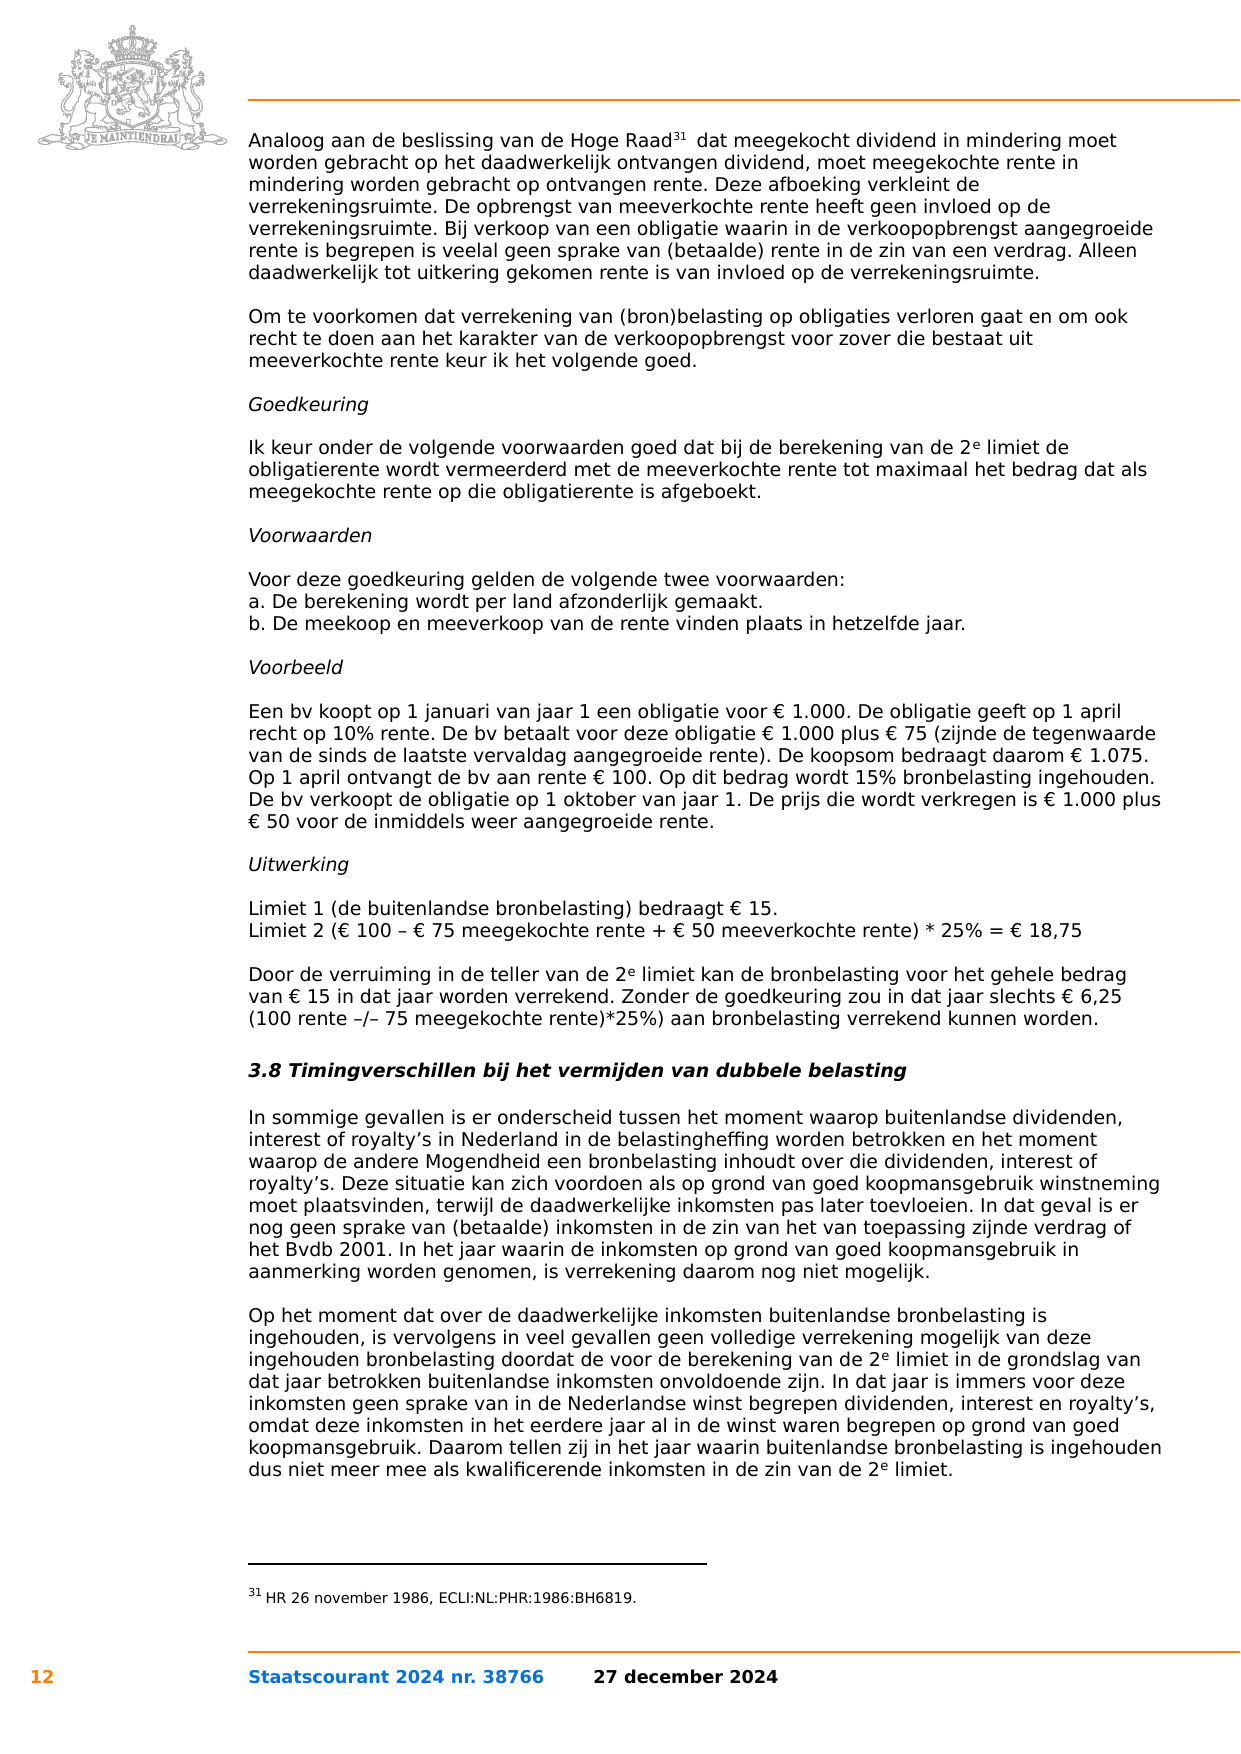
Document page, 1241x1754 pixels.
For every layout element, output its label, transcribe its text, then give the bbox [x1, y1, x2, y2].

text HR 26 november 1986, ECLI:NL:PHR:1986:BH6819. [248, 1586, 1163, 1608]
text b. De meekoop en meeverkoop van de rente vinden plaats in hetzelfde jaar. [248, 613, 1163, 635]
text Een bv koopt op 1 januari van jaar 1 een obligatie voor € 1.000. De obligatie geeft op 1 april recht op 10% rente. De bv betaalt voor deze obligatie € 1.000 plus € 75 (zijnde de tegenwaarde van de sinds de laatste vervaldag aangegroeide rente). De koopsom bedraagt daarom € 1.075. Op 1 april ontvangt de bv aan rente € 100. Op dit bedrag wordt 15% bronbelasting ingehouden. [248, 701, 1163, 788]
text Op het moment dat over de daadwerkelijke inkomsten buitenlandse bronbelasting is ingehouden, is vervolgens in veel gevallen geen volledige verrekening mogelijk van deze ingehouden bronbelasting doordat de voor de berekening van de 2e limiet in de grondslag van dat jaar betrokken buitenlandse inkomsten onvoldoende zijn. In dat jaar is immers voor deze inkomsten geen sprake van in de Nederlandse winst begrepen dividenden, interest en royalty’s, omdat deze inkomsten in het eerdere jaar al in de winst waren begrepen op grond van goed koopmansgebruik. Daarom tellen zij in het jaar waarin buitenlandse bronbelasting is ingehouden dus niet meer mee als kwalificerende inkomsten in de zin van de 2e limiet. [248, 1305, 1163, 1481]
text Voor deze goedkeuring gelden de volgende twee voorwaarden: [248, 569, 1163, 591]
subtitle Voorwaarden [248, 525, 1163, 547]
subtitle Uitwerking [248, 854, 1163, 876]
subtitle Goedkeuring [248, 393, 1163, 415]
text Door de verruiming in de teller van de 2e limiet kan de bronbelasting voor het gehele bedrag van € 15 in dat jaar worden verrekend. Zonder de goedkeuring zou in dat jaar slechts € 6,25 (100 rente –/– 75 meegekochte rente)*25%) aan bronbelasting verrekend kunnen worden. [248, 964, 1163, 1030]
text a. De berekening wordt per land afzonderlijk gemaakt. [248, 591, 1163, 613]
text Limiet 2 (€ 100 – € 75 meegekochte rente + € 50 meeverkochte rente) * 25% = € 18,75 [248, 920, 1163, 942]
text Limiet 1 (de buitenlandse bronbelasting) bedraagt € 15. [248, 898, 1163, 920]
text Ik keur onder de volgende voorwaarden goed dat bij de berekening van de 2e limiet de obligatierente wordt vermeerderd met de meeverkochte rente tot maximaal het bedrag dat als meegekochte rente op die obligatierente is afgeboekt. [248, 437, 1163, 503]
text Om te voorkomen dat verrekening van (bron)belasting op obligaties verloren gaat en om ook recht te doen aan het karakter van de verkoopopbrengst voor zover die bestaat uit meeverkochte rente keur ik het volgende goed. [248, 306, 1163, 372]
text In sommige gevallen is er onderscheid tussen het moment waarop buitenlandse dividenden, interest of royalty’s in Nederland in de belastingheffing worden betrokken en het moment waarop de andere Mogendheid een bronbelasting inhoudt over die dividenden, interest of royalty’s. Deze situatie kan zich voordoen als op grond van goed koopmansgebruik winstneming moet plaatsvinden, terwijl de daadwerkelijke inkomsten pas later toevloeien. In dat geval is er nog geen sprake van (betaalde) inkomsten in de zin van het van toepassing zijnde verdrag of het Bvdb 2001. In het jaar waarin de inkomsten op grond van goed koopmansgebruik in aanmerking worden genomen, is verrekening daarom nog niet mogelijk. [248, 1107, 1163, 1283]
picture [38, 25, 227, 150]
text Analoog aan de beslissing van de Hoge Raad dat meegekocht dividend in mindering moet worden gebracht op het daadwerkelijk ontvangen dividend, moet meegekochte rente in mindering worden gebracht op ontvangen rente. Deze afboeking verkleint de verrekeningsruimte. De opbrengst van meeverkochte rente heeft geen invloed op de verrekeningsruimte. Bij verkoop van een obligatie waarin in de verkoopopbrengst aangegroeide rente is begrepen is veelal geen sprake van (betaalde) rente in de zin van een verdrag. Alleen daadwerkelijk tot uitkering gekomen rente is van invloed op de verrekeningsruimte. [248, 130, 1163, 284]
text De bv verkoopt de obligatie op 1 oktober van jaar 1. De prijs die wordt verkregen is € 1.000 plus € 50 voor de inmiddels weer aangegroeide rente. [248, 788, 1163, 832]
subtitle Voorbeeld [248, 657, 1163, 679]
subtitle 3.8 Timingverschillen bij het vermijden van dubbele belasting [248, 1060, 1163, 1082]
